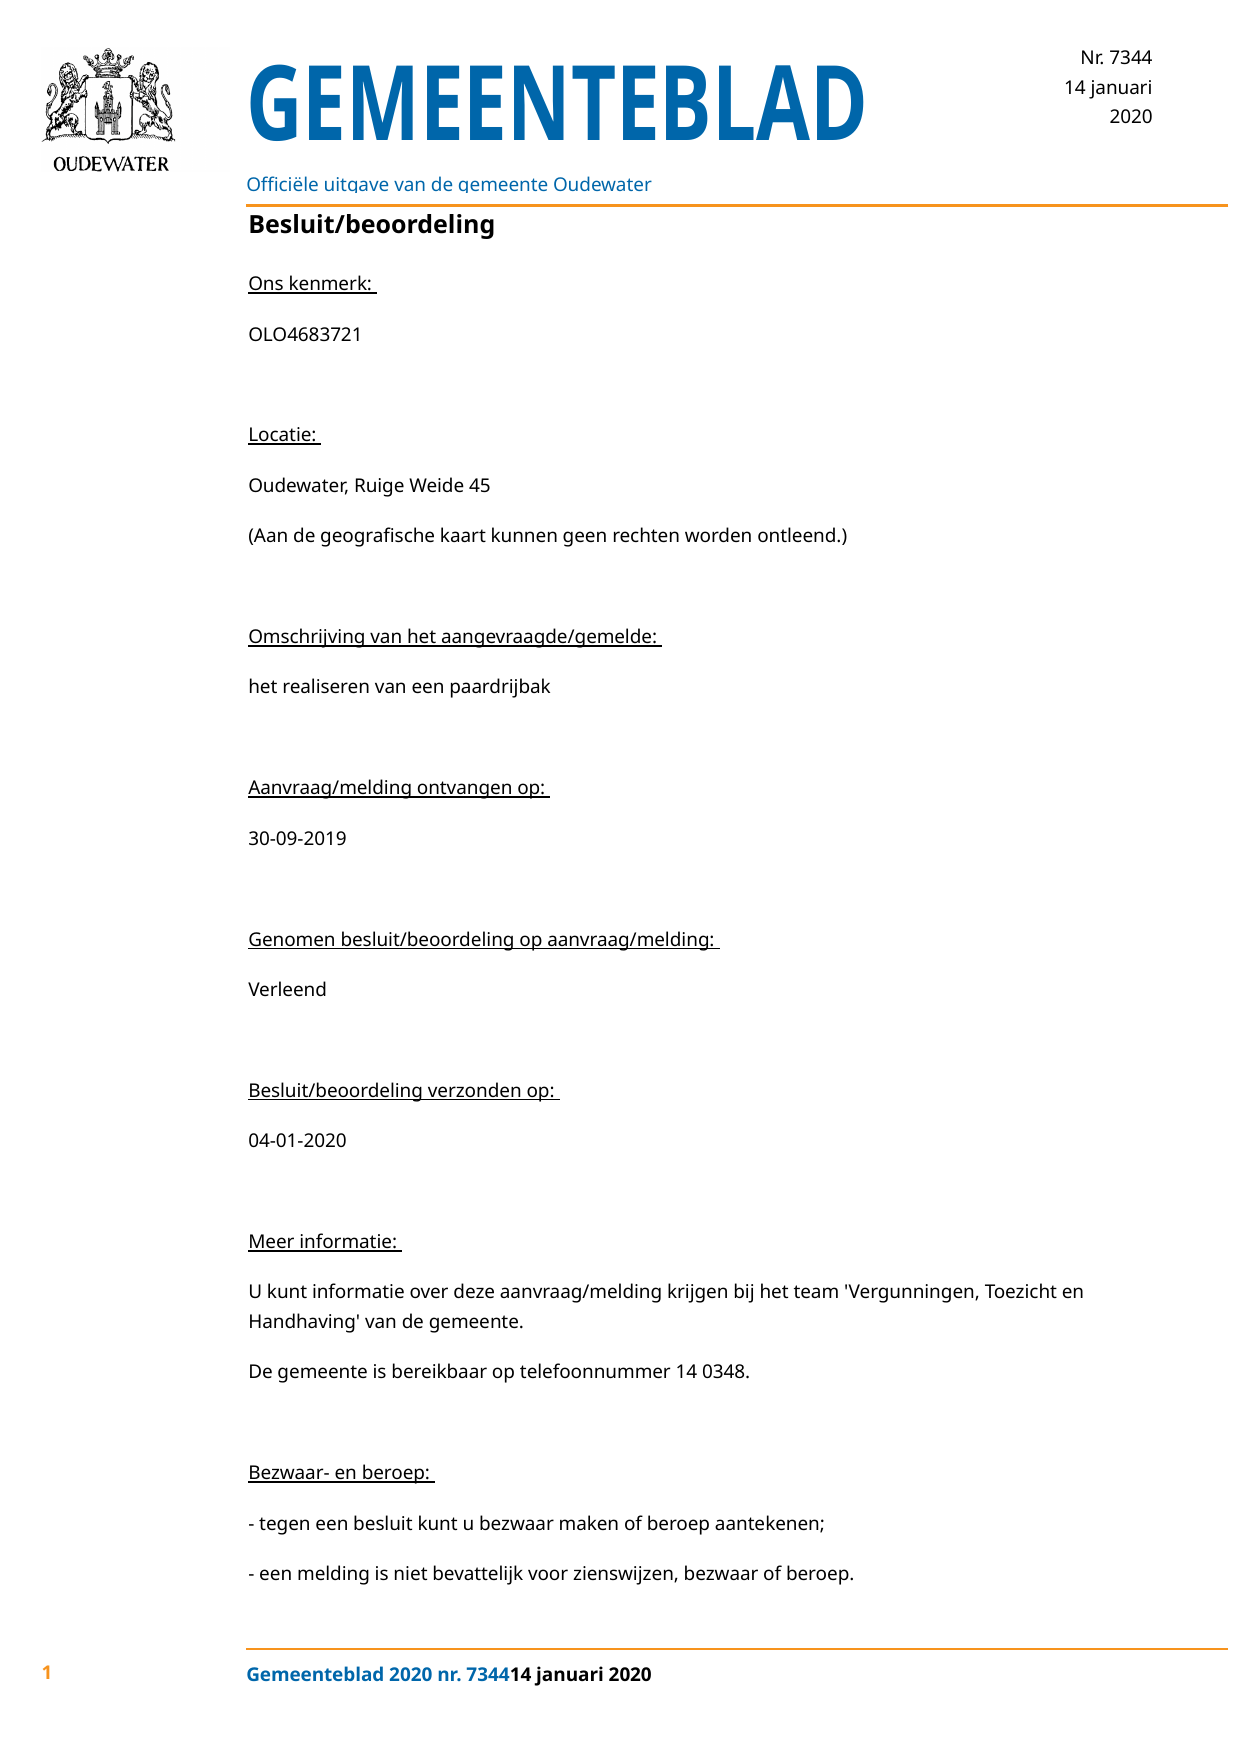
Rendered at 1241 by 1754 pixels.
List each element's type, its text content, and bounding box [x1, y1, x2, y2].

text 04-01-2020 [248, 1127, 1152, 1153]
text - een melding is niet bevattelijk voor zienswijzen, bezwaar of beroep. [248, 1560, 1152, 1586]
text - tegen een besluit kunt u bezwaar maken of beroep aantekenen; [248, 1510, 1152, 1536]
text Meer informatie: [248, 1228, 1152, 1254]
text 30-09-2019 [248, 825, 1152, 851]
text Besluit/beoordeling verzonden op: [248, 1077, 1152, 1103]
text Besluit/beoordeling [248, 207, 1152, 241]
text (Aan de geografische kaart kunnen geen rechten worden ontleend.) [248, 522, 1152, 548]
text Aanvraag/melding ontvangen op: [248, 774, 1152, 800]
text De gemeente is bereikbaar op telefoonnummer 14 0348. [248, 1359, 1152, 1384]
picture [41, 47, 231, 172]
text Oudewater, Ruige Weide 45 [248, 472, 1152, 498]
text Ons kenmerk: [248, 270, 1152, 296]
text Locatie: [248, 422, 1152, 447]
text Bezwaar- en beroep: [248, 1459, 1152, 1485]
text het realiseren van een paardrijbak [248, 674, 1152, 699]
text Omschrijving van het aangevraagde/gemelde: [248, 623, 1152, 649]
text Verleend [248, 976, 1152, 1002]
text Genomen besluit/beoordeling op aanvraag/melding: [248, 926, 1152, 951]
text U kunt informatie over deze aanvraag/melding krijgen bij het team 'Vergunningen, Toezicht en Handhaving' van de gemeente. [248, 1279, 1152, 1334]
text OLO4683721 [248, 321, 1152, 346]
